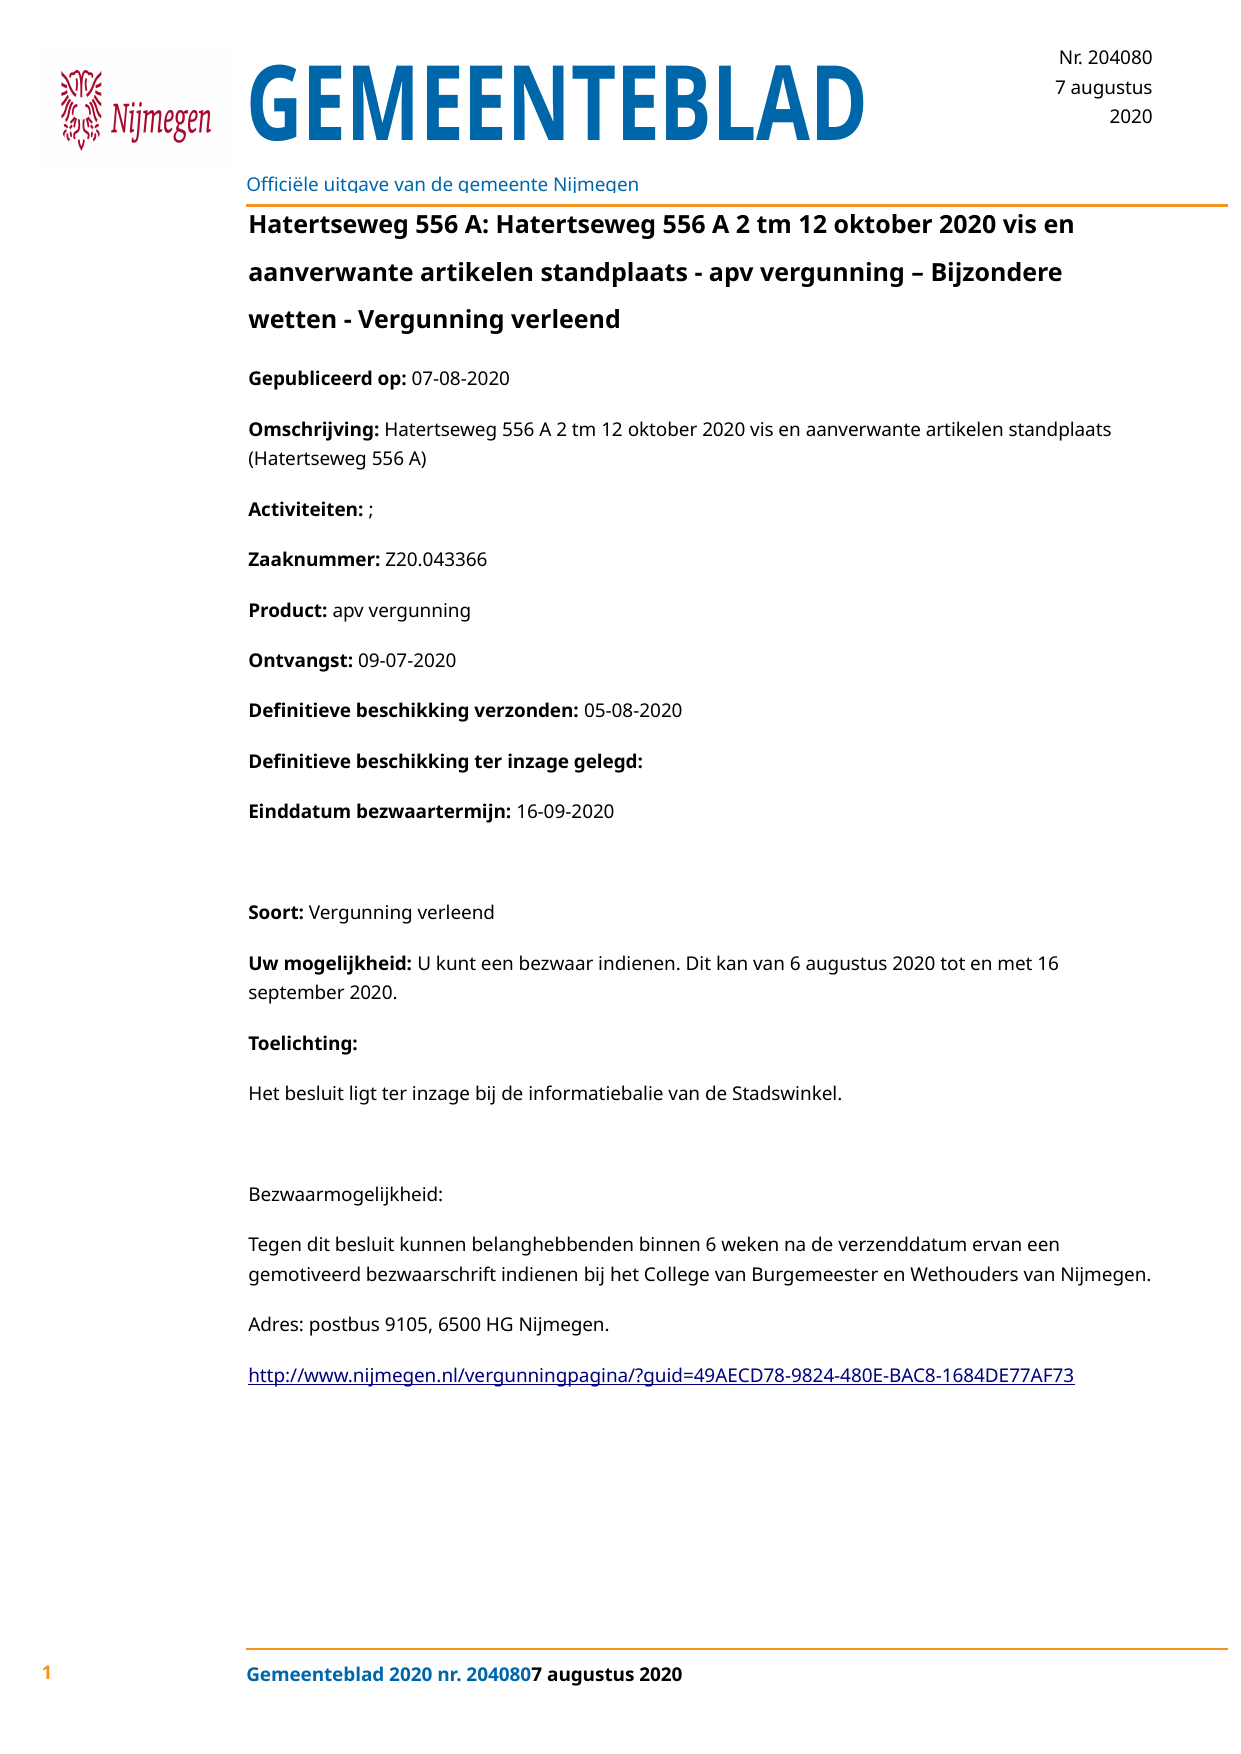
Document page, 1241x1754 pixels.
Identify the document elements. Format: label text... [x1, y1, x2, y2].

text Soort: Vergunning verleend [248, 899, 1152, 925]
text Omschrijving: Hatertseweg 556 A 2 tm 12 oktober 2020 vis en aanverwante artikelen standplaats (Hatertseweg 556 A) [248, 416, 1152, 471]
text Tegen dit besluit kunnen belanghebbenden binnen 6 weken na de verzenddatum ervan een gemotiveerd bezwaarschrift indienen bij het College van Burgemeester en Wethouders van Nijmegen. [248, 1231, 1152, 1287]
text Bezwaarmogelijkheid: [248, 1181, 1152, 1207]
text Uw mogelijkheid: U kunt een bezwaar indienen. Dit kan van 6 augustus 2020 tot en met 16 september 2020. [248, 950, 1152, 1005]
text Het besluit ligt ter inzage bij de informatiebalie van de Stadswinkel. [248, 1080, 1152, 1106]
text http://www.nijmegen.nl/vergunningpagina/?guid=49AECD78-9824-480E-BAC8-1684DE77AF73 [248, 1362, 1152, 1387]
text Toelichting: [248, 1030, 1152, 1055]
text Activiteiten: ; [248, 496, 1152, 522]
text Hatertseweg 556 A: Hatertseweg 556 A 2 tm 12 oktober 2020 vis en aanverwante artikelen standplaats - apv vergunning – Bijzondere wetten - Vergunning verleend [248, 207, 1152, 336]
text Ontvangst: 09-07-2020 [248, 647, 1152, 673]
text Gepubliceerd op: 07-08-2020 [248, 366, 1152, 391]
text Adres: postbus 9105, 6500 HG Nijmegen. [248, 1311, 1152, 1337]
text Einddatum bezwaartermijn: 16-09-2020 [248, 798, 1152, 824]
picture [41, 47, 231, 172]
text Definitieve beschikking ter inzage gelegd: [248, 748, 1152, 774]
text Definitieve beschikking verzonden: 05-08-2020 [248, 698, 1152, 723]
text Product: apv vergunning [248, 597, 1152, 622]
text Zaaknummer: Z20.043366 [248, 546, 1152, 572]
